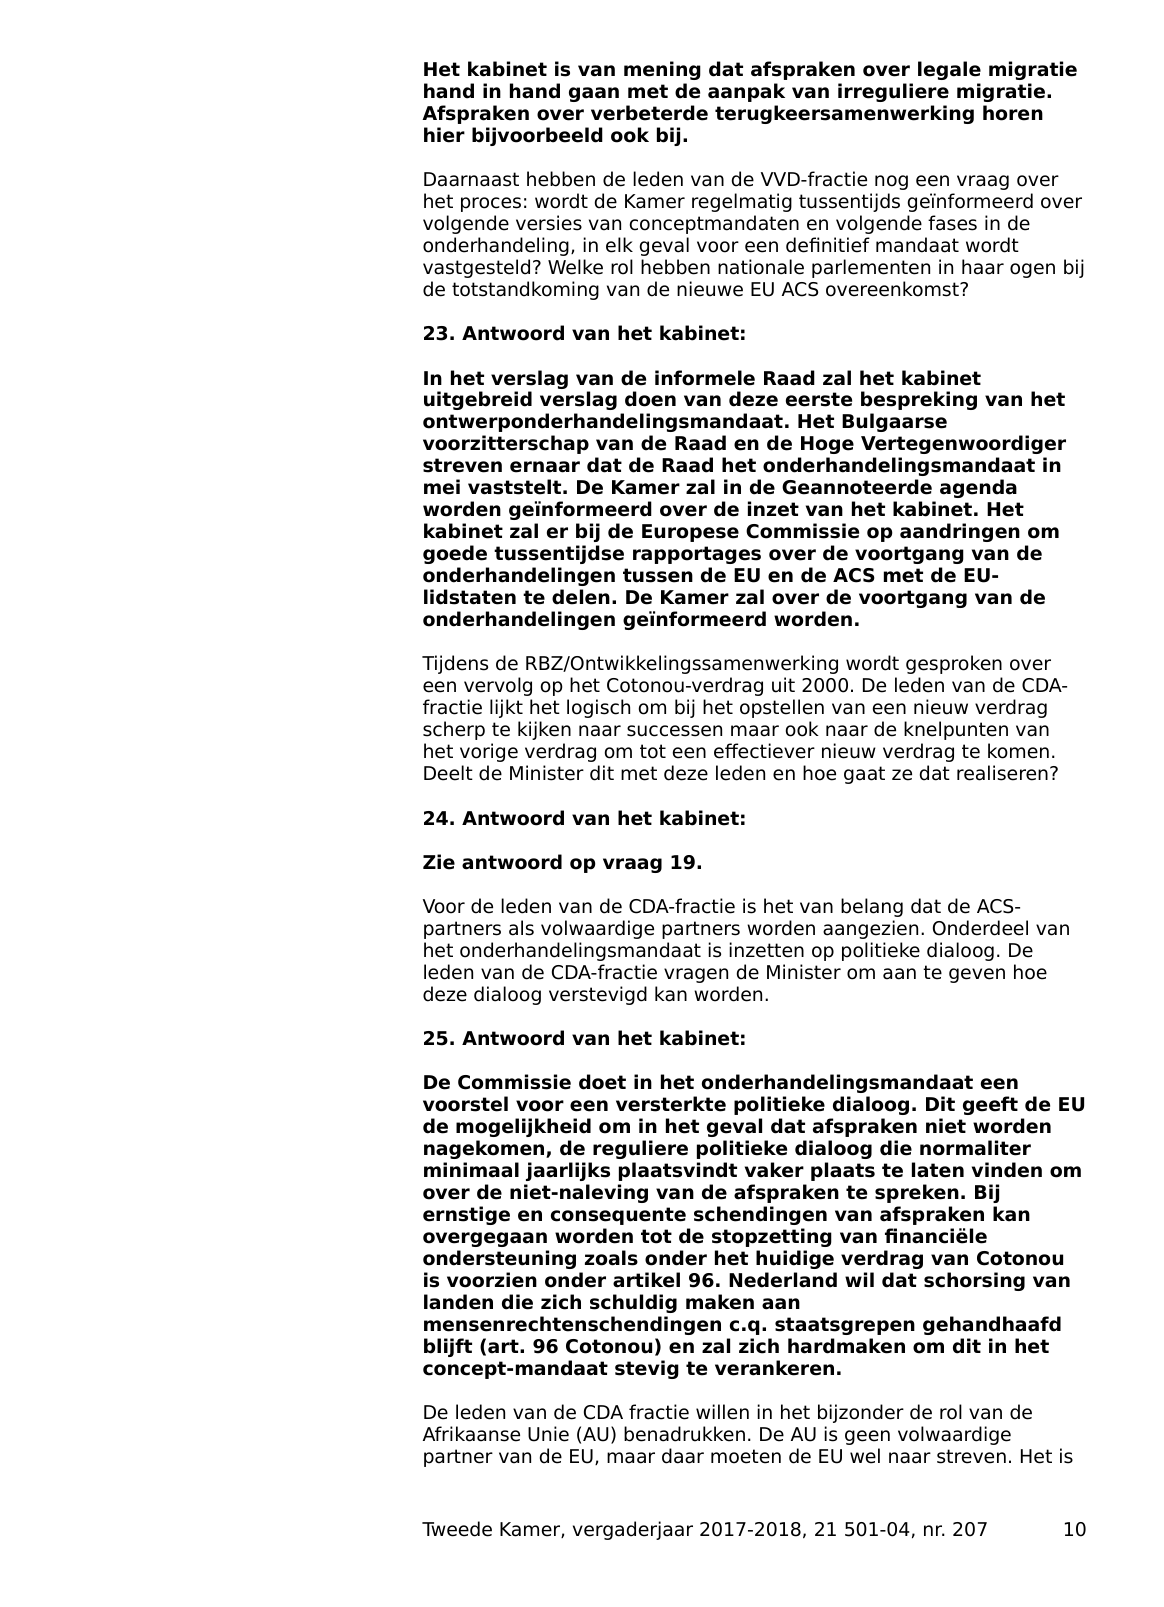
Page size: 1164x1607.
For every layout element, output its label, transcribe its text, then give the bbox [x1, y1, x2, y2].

text 23. Antwoord van het kabinet: [422, 323, 1087, 345]
text Daarnaast hebben de leden van de VVD-fractie nog een vraag over het proces: wordt de Kamer regelmatig tussentijds geïnformeerd over volgende versies van conceptmandaten en volgende fases in de onderhandeling, in elk geval voor een definitief mandaat wordt vastgesteld? Welke rol hebben nationale parlementen in haar ogen bij de totstandkoming van de nieuwe EU ACS overeenkomst? [422, 169, 1087, 301]
text Zie antwoord op vraag 19. [422, 852, 1087, 873]
text 25. Antwoord van het kabinet: [422, 1028, 1087, 1050]
text Tijdens de RBZ/Ontwikkelingssamenwerking wordt gesproken over een vervolg op het Cotonou-verdrag uit 2000. De leden van de CDA-fractie lijkt het logisch om bij het opstellen van een nieuw verdrag scherp te kijken naar successen maar ook naar de knelpunten van het vorige verdrag om tot een effectiever nieuw verdrag te komen. Deelt de Minister dit met deze leden en hoe gaat ze dat realiseren? [422, 653, 1087, 785]
text Het kabinet is van mening dat afspraken over legale migratie hand in hand gaan met de aanpak van irreguliere migratie. Afspraken over verbeterde terugkeersamenwerking horen hier bijvoorbeeld ook bij. [422, 59, 1087, 147]
text In het verslag van de informele Raad zal het kabinet uitgebreid verslag doen van deze eerste bespreking van het ontwerponderhandelingsmandaat. Het Bulgaarse voorzitterschap van de Raad en de Hoge Vertegenwoordiger streven ernaar dat de Raad het onderhandelingsmandaat in mei vaststelt. De Kamer zal in de Geannoteerde agenda worden geïnformeerd over de inzet van het kabinet. Het kabinet zal er bij de Europese Commissie op aandringen om goede tussentijdse rapportages over de voortgang van de onderhandelingen tussen de EU en de ACS met de EU-lidstaten te delen. De Kamer zal over de voortgang van de onderhandelingen geïnformeerd worden. [422, 367, 1087, 631]
text 24. Antwoord van het kabinet: [422, 807, 1087, 829]
text Voor de leden van de CDA-fractie is het van belang dat de ACS-partners als volwaardige partners worden aangezien. Onderdeel van het onderhandelingsmandaat is inzetten op politieke dialoog. De leden van de CDA-fractie vragen de Minister om aan te geven hoe deze dialoog verstevigd kan worden. [422, 896, 1087, 1006]
text De leden van de CDA fractie willen in het bijzonder de rol van de Afrikaanse Unie (AU) benadrukken. De AU is geen volwaardige partner van de EU, maar daar moeten de EU wel naar streven. Het is [422, 1402, 1087, 1468]
text De Commissie doet in het onderhandelingsmandaat een voorstel voor een versterkte politieke dialoog. Dit geeft de EU de mogelijkheid om in het geval dat afspraken niet worden nagekomen, de reguliere politieke dialoog die normaliter minimaal jaarlijks plaatsvindt vaker plaats te laten vinden om over de niet-naleving van de afspraken te spreken. Bij ernstige en consequente schendingen van afspraken kan overgegaan worden tot de stopzetting van financiële ondersteuning zoals onder het huidige verdrag van Cotonou is voorzien onder artikel 96. Nederland wil dat schorsing van landen die zich schuldig maken aan mensenrechtenschendingen c.q. staatsgrepen gehandhaafd blijft (art. 96 Cotonou) en zal zich hardmaken om dit in het concept-mandaat stevig te verankeren. [422, 1072, 1087, 1380]
